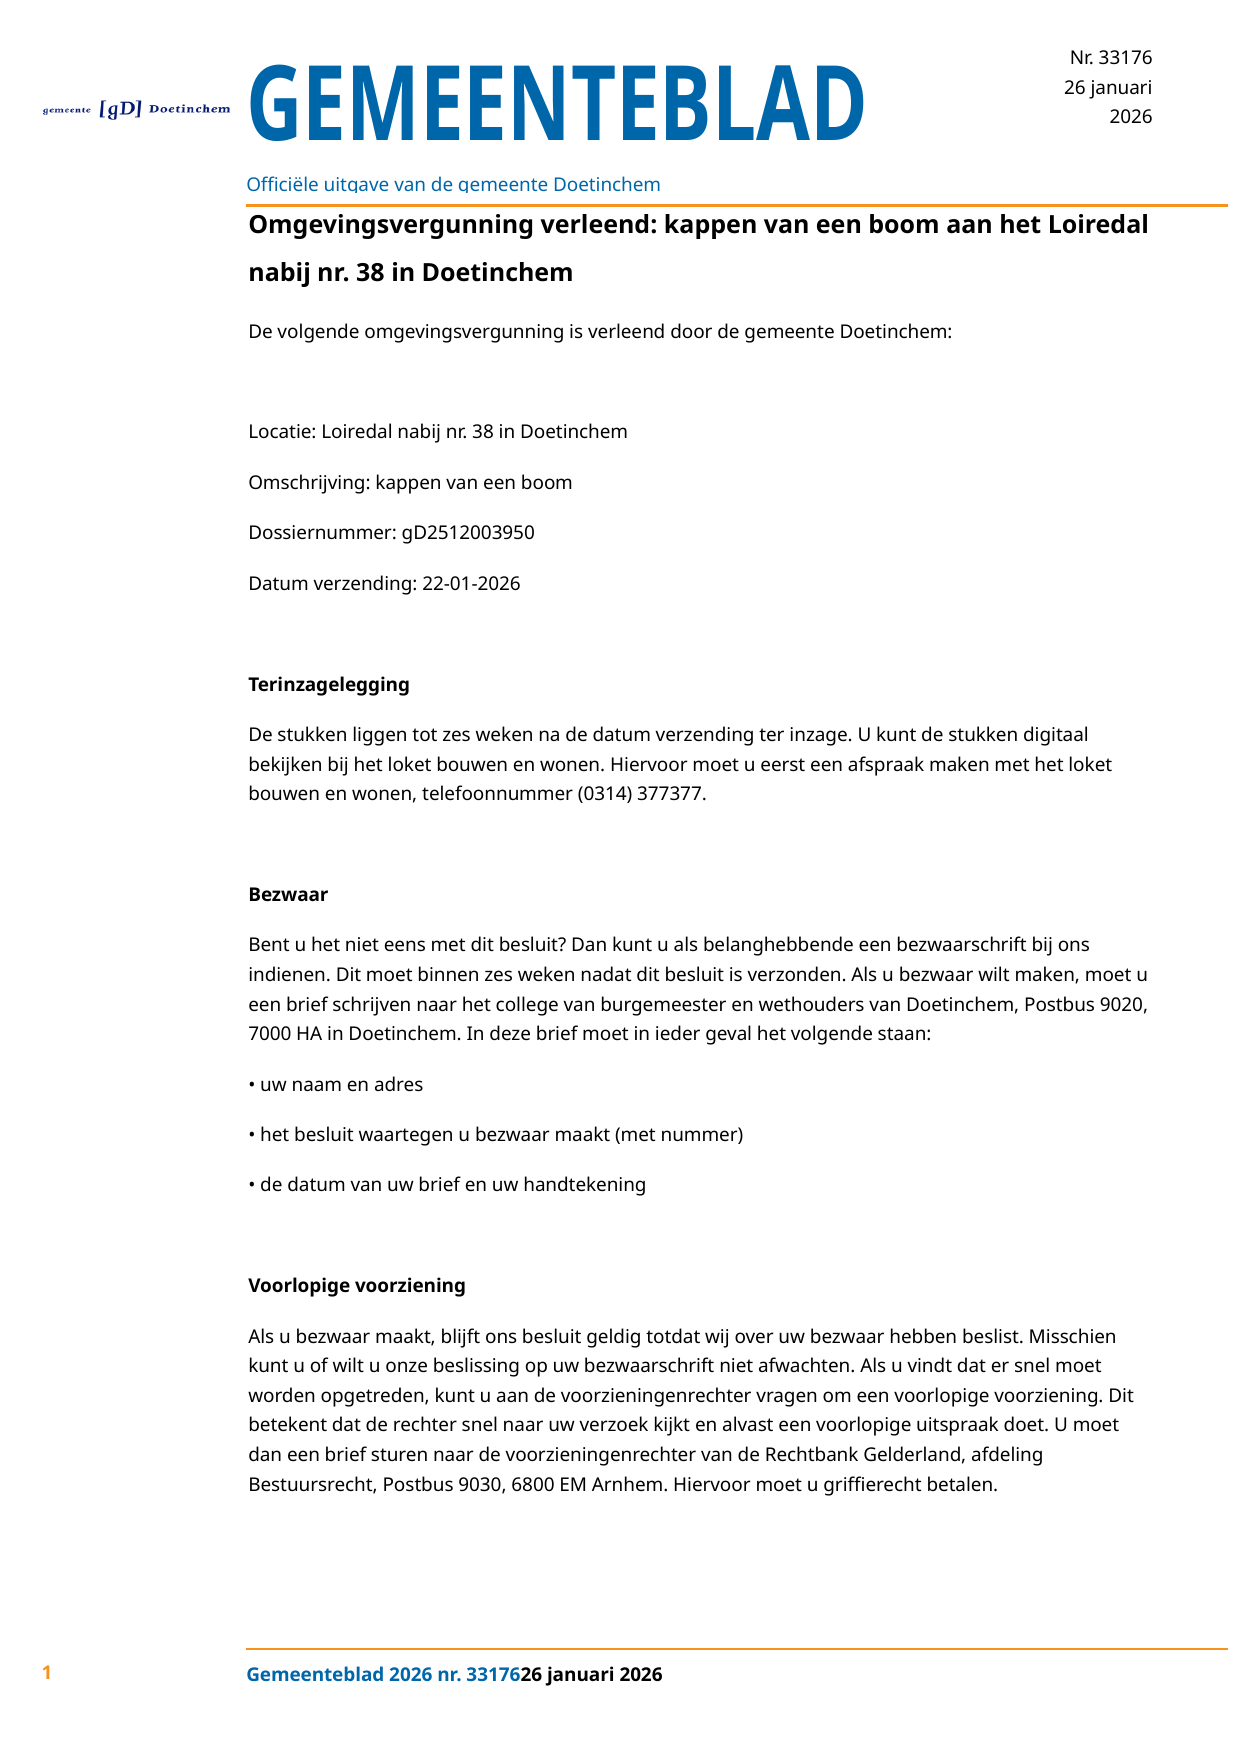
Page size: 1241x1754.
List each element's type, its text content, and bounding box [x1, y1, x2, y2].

text Terinzagelegging [248, 671, 1152, 697]
text Omgevingsvergunning verleend: kappen van een boom aan het Loiredal nabij nr. 38 in Doetinchem [248, 207, 1152, 288]
text • uw naam en adres [248, 1071, 1152, 1097]
text Als u bezwaar maakt, blijft ons besluit geldig totdat wij over uw bezwaar hebben beslist. Misschien kunt u of wilt u onze beslissing op uw bezwaarschrift niet afwachten. Als u vindt dat er snel moet worden opgetreden, kunt u aan de voorzieningenrechter vragen om een voorlopige voorziening. Dit betekent dat de rechter snel naar uw verzoek kijkt en alvast een voorlopige uitspraak doet. U moet dan een brief sturen naar de voorzieningenrechter van de Rechtbank Gelderland, afdeling Bestuursrecht, Postbus 9030, 6800 EM Arnhem. Hiervoor moet u griffierecht betalen. [248, 1323, 1152, 1497]
text De volgende omgevingsvergunning is verleend door de gemeente Doetinchem: [248, 318, 1152, 344]
text Datum verzending: 22-01-2026 [248, 570, 1152, 596]
text Locatie: Loiredal nabij nr. 38 in Doetinchem [248, 419, 1152, 444]
text • het besluit waartegen u bezwaar maakt (met nummer) [248, 1121, 1152, 1147]
text Omschrijving: kappen van een boom [248, 469, 1152, 495]
text Bent u het niet eens met dit besluit? Dan kunt u als belanghebbende een bezwaarschrift bij ons indienen. Dit moet binnen zes weken nadat dit besluit is verzonden. Als u bezwaar wilt maken, moet u een brief schrijven naar het college van burgemeester en wethouders van Doetinchem, Postbus 9020, 7000 HA in Doetinchem. In deze brief moet in ieder geval het volgende staan: [248, 932, 1152, 1046]
text Bezwaar [248, 881, 1152, 907]
text De stukken liggen tot zes weken na de datum verzending ter inzage. U kunt de stukken digitaal bekijken bij het loket bouwen en wonen. Hiervoor moet u eerst een afspraak maken met het loket bouwen en wonen, telefoonnummer (0314) 377377. [248, 721, 1152, 806]
picture [41, 47, 231, 172]
text Dossiernummer: gD2512003950 [248, 519, 1152, 545]
text Voorlopige voorziening [248, 1272, 1152, 1298]
text • de datum van uw brief en uw handtekening [248, 1172, 1152, 1197]
